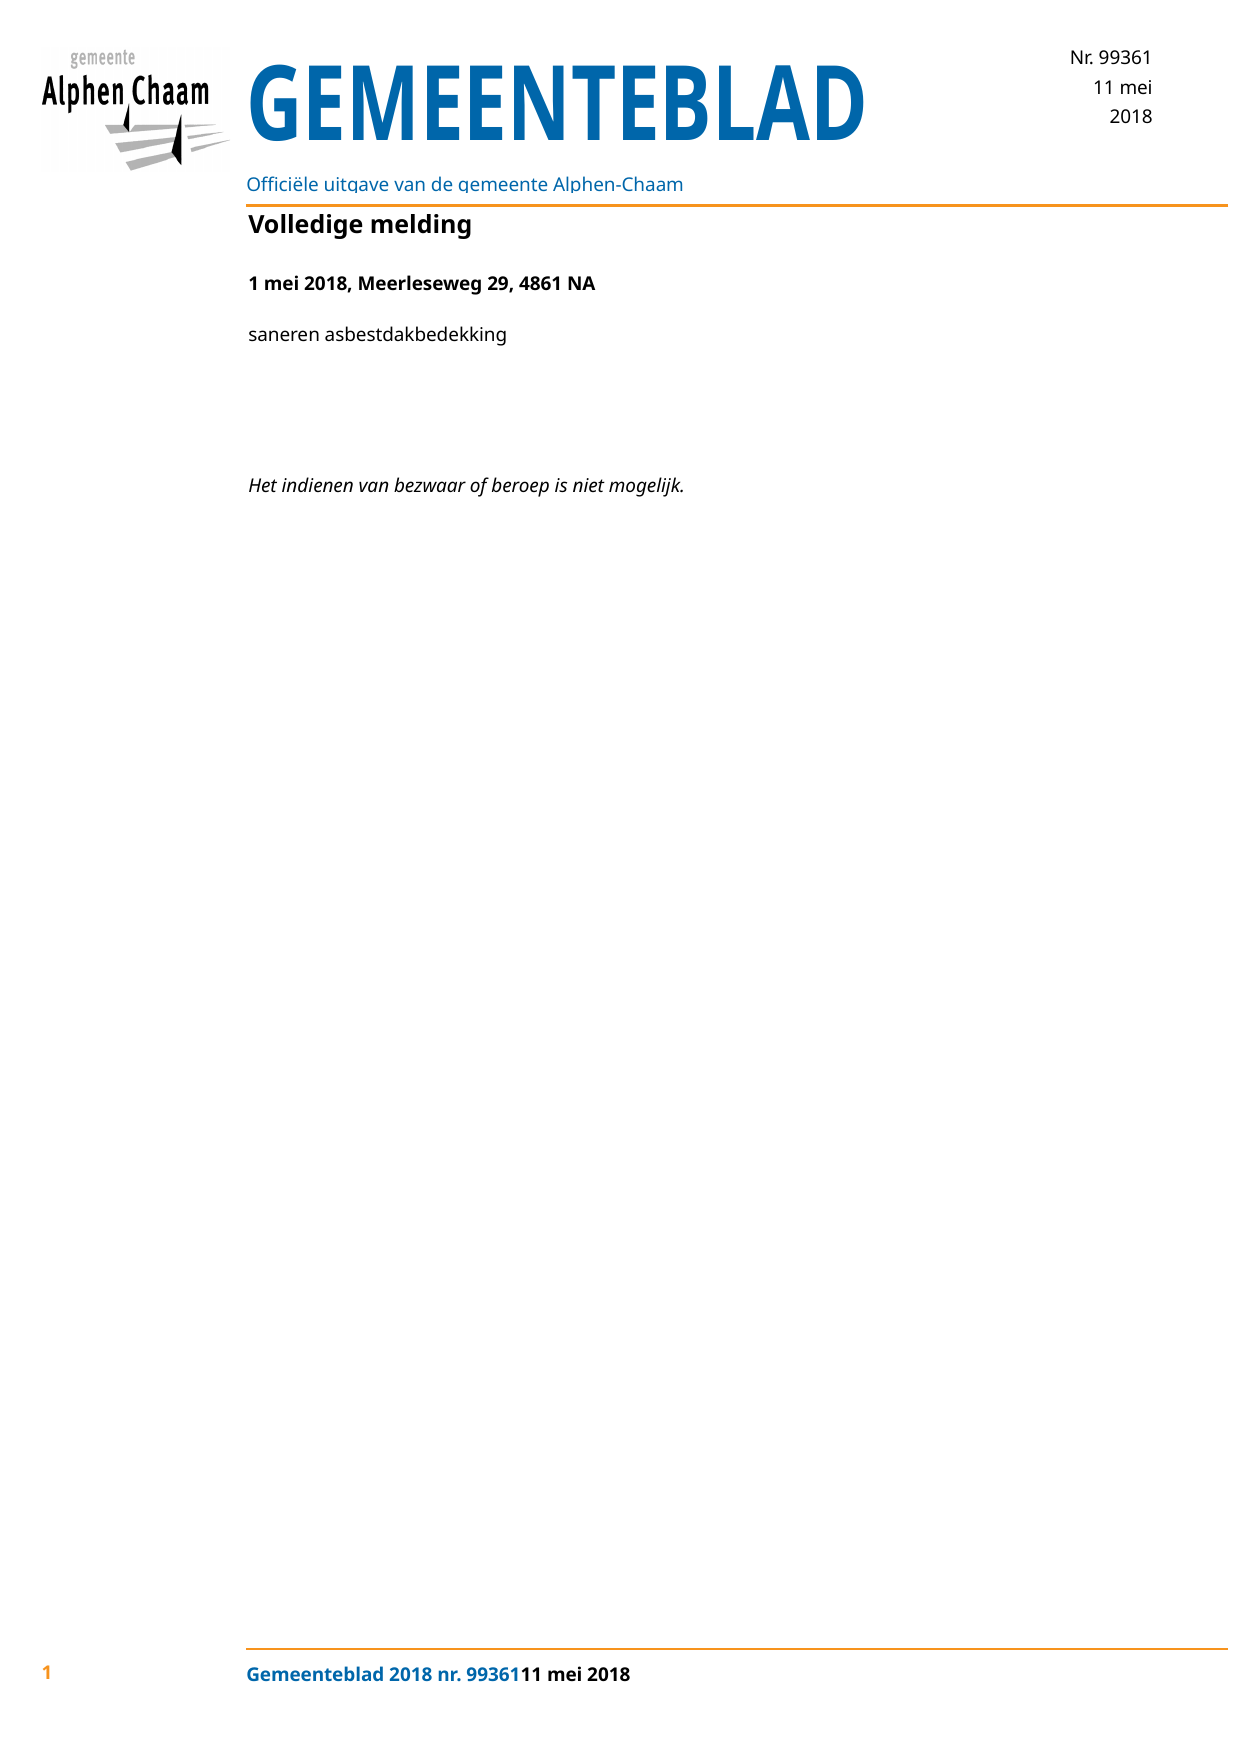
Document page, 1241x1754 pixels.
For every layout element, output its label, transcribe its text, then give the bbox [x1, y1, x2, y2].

text 1 mei 2018, Meerleseweg 29, 4861 NA [248, 270, 1152, 296]
text Het indienen van bezwaar of beroep is niet mogelijk. [248, 472, 1152, 498]
text Volledige melding [248, 207, 1152, 241]
picture [41, 47, 231, 172]
text saneren asbestdakbedekking [248, 321, 1152, 346]
